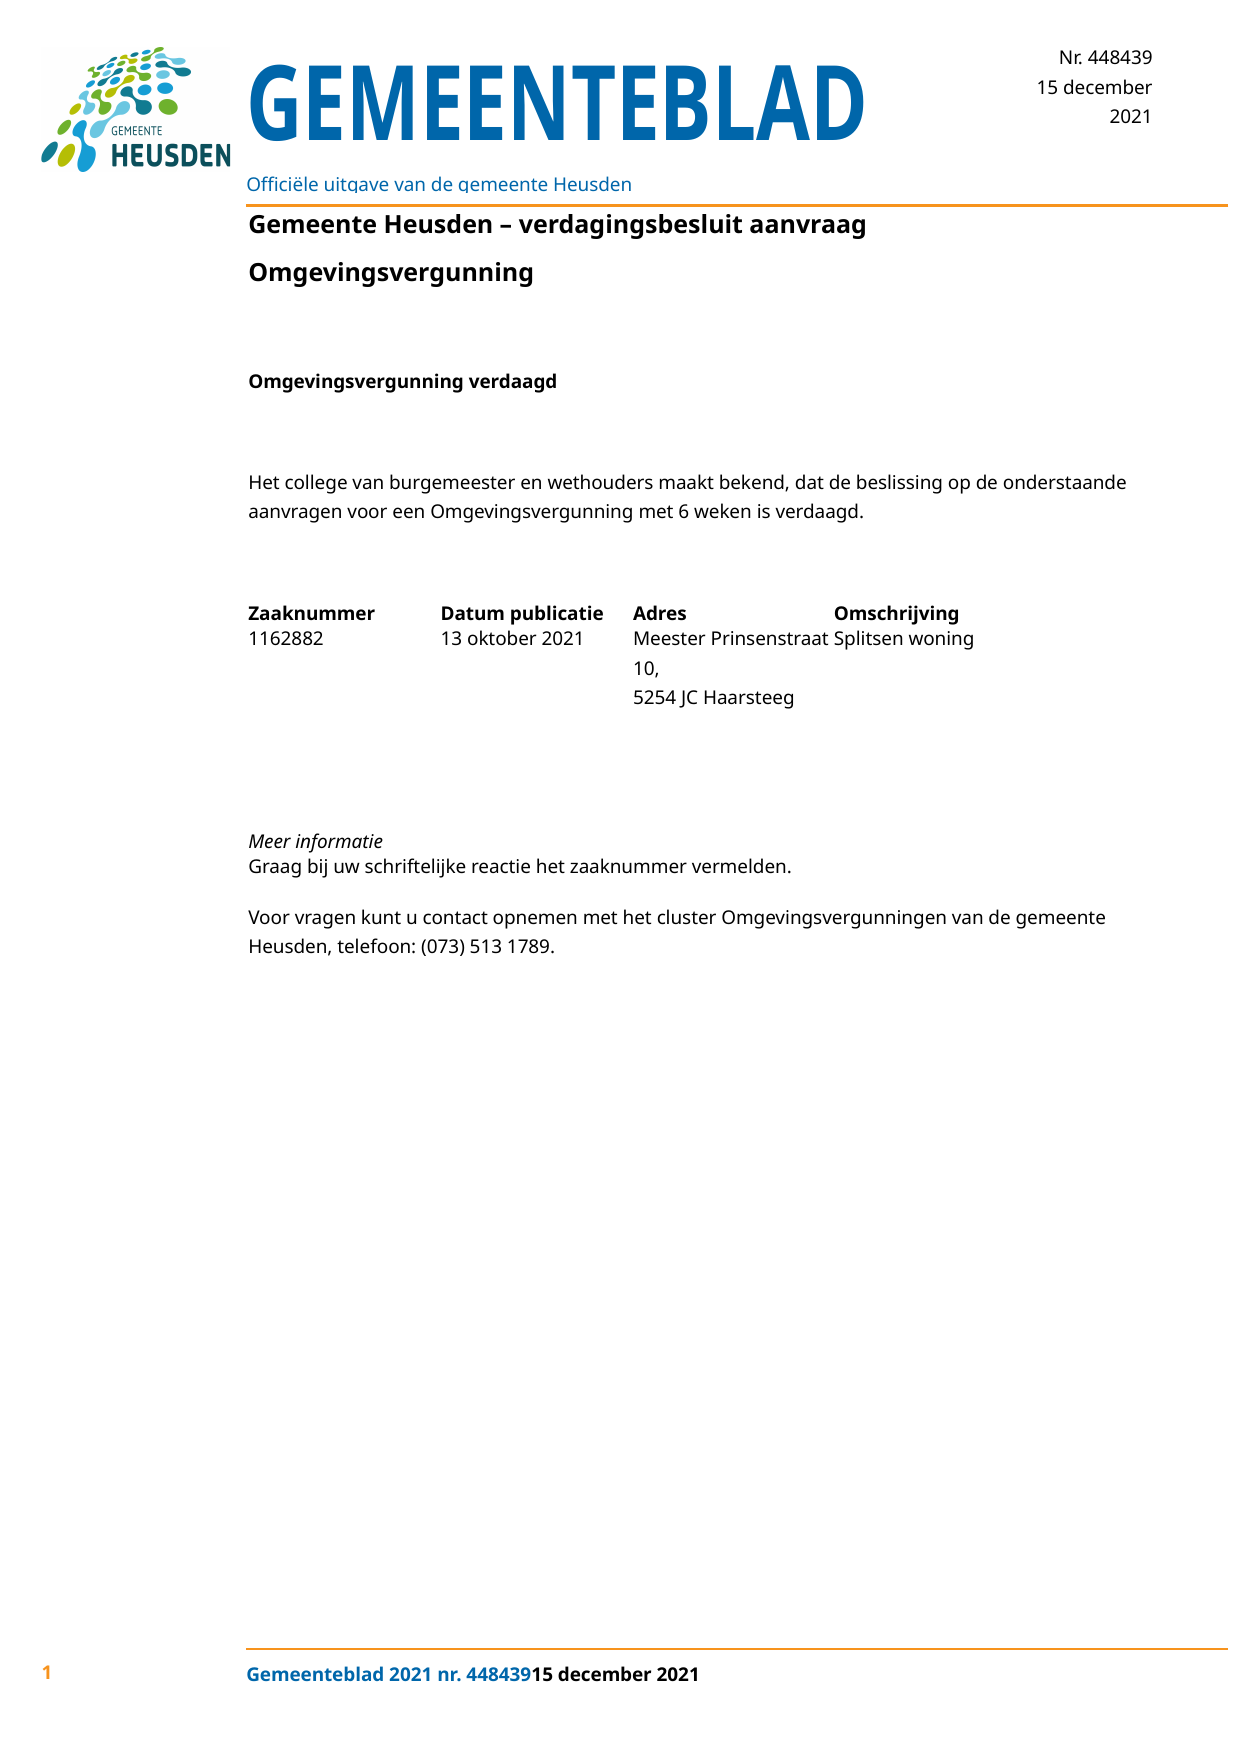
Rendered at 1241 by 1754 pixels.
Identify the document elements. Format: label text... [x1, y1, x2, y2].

table_header Adres [633, 600, 834, 625]
text Meer informatie [248, 828, 1152, 854]
table_header Omschrijving [834, 600, 1152, 625]
table_cell Meester Prinsenstraat 10, 5254 JC Haarsteeg [633, 625, 834, 710]
text Gemeente Heusden – verdagingsbesluit aanvraag Omgevingsvergunning [248, 207, 1152, 288]
table_header Zaaknummer [248, 600, 440, 625]
text Graag bij uw schriftelijke reactie het zaaknummer vermelden. [248, 854, 1152, 879]
picture [41, 47, 231, 172]
table_cell 1162882 [248, 625, 440, 710]
table_header Datum publicatie [440, 600, 633, 625]
text Voor vragen kunt u contact opnemen met het cluster Omgevingsvergunningen van de gemeente Heusden, telefoon: (073) 513 1789. [248, 904, 1152, 959]
table_cell 13 oktober 2021 [440, 625, 633, 710]
text Het college van burgemeester en wethouders maakt bekend, dat de beslissing op de onderstaande aanvragen voor een Omgevingsvergunning met 6 weken is verdaagd. [248, 469, 1152, 524]
table_cell Splitsen woning [834, 625, 1152, 710]
text Omgevingsvergunning verdaagd [248, 368, 1152, 394]
